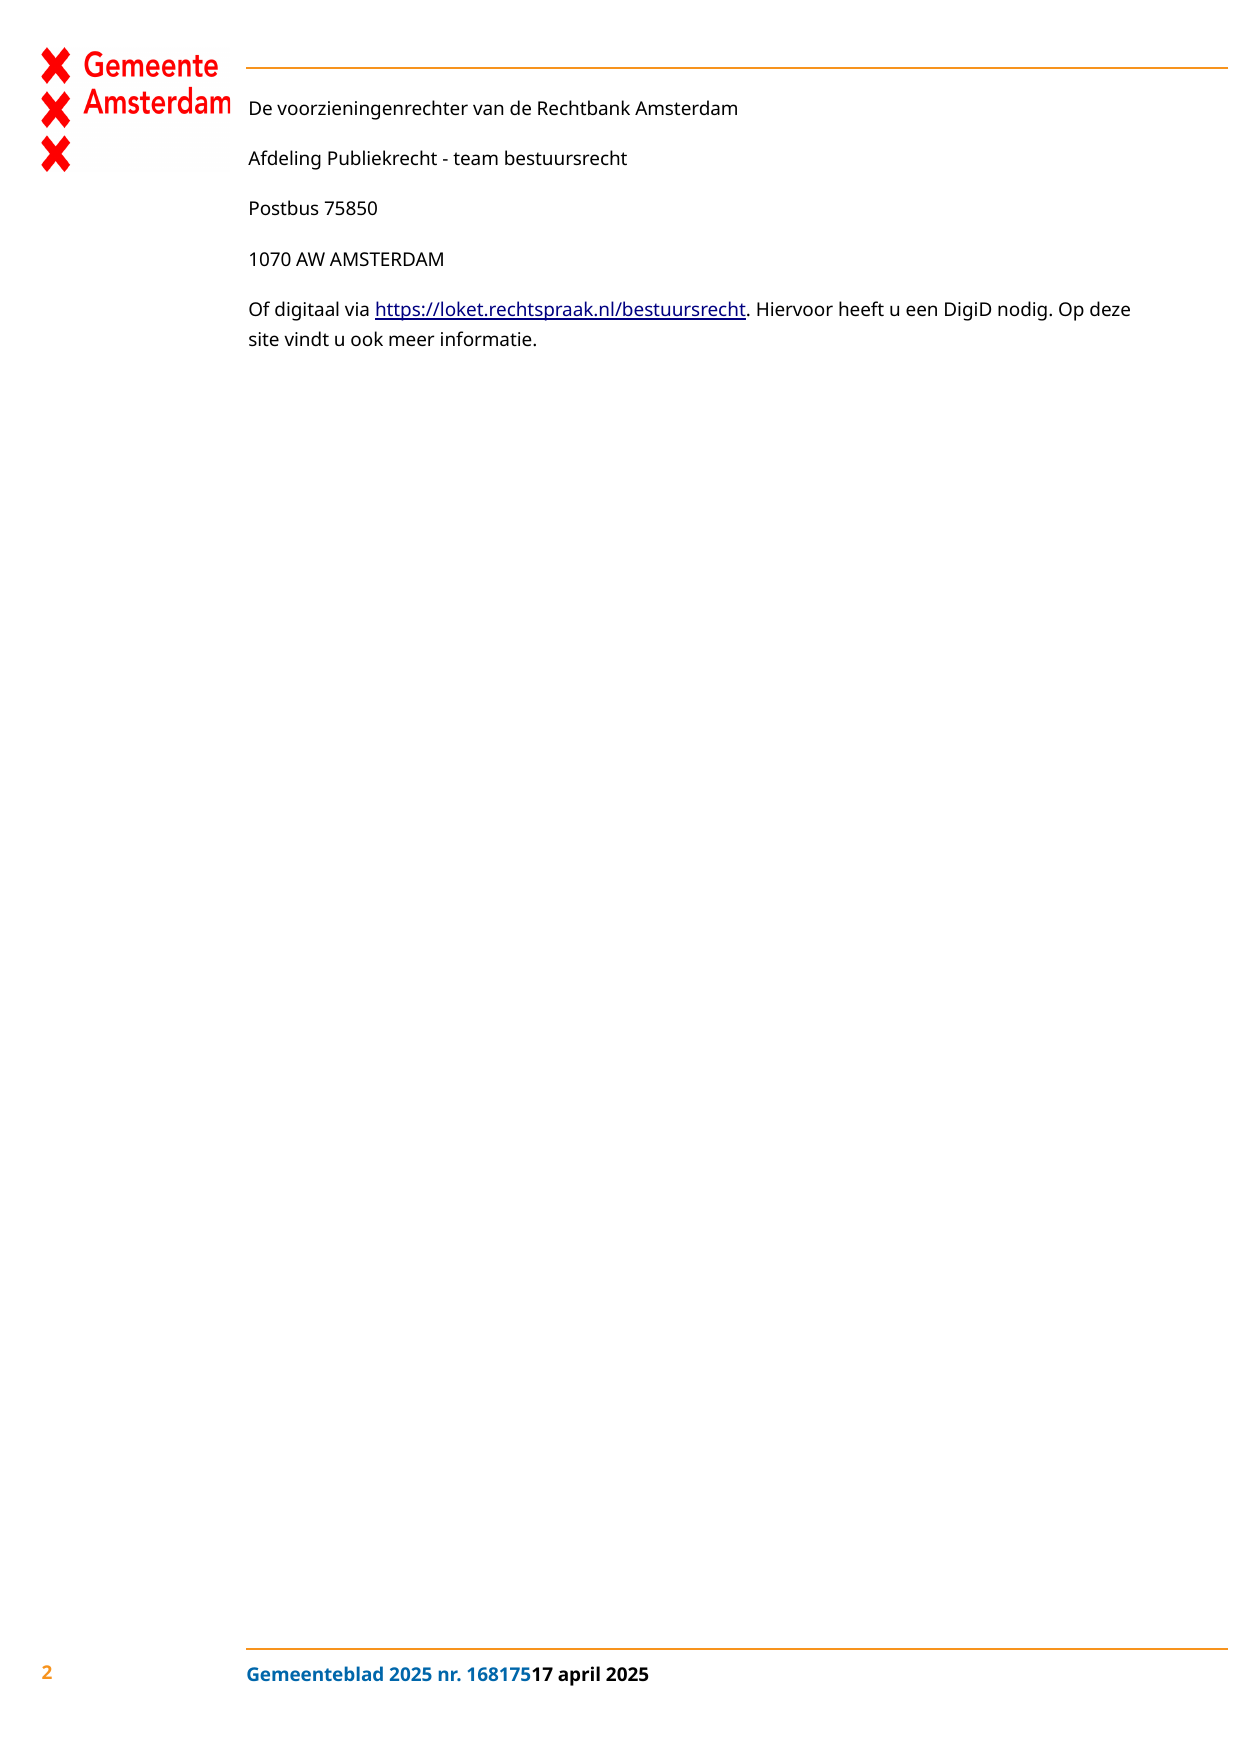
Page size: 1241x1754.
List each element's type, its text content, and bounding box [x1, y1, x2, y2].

text Postbus 75850 [248, 196, 1152, 221]
text 1070 AW AMSTERDAM [248, 246, 1152, 272]
text Of digitaal via https://loket.rechtspraak.nl/bestuursrecht. Hiervoor heeft u een DigiD nodig. Op deze site vindt u ook meer informatie. [248, 296, 1152, 352]
picture [41, 47, 231, 172]
text De voorzieningenrechter van de Rechtbank Amsterdam [248, 95, 1152, 121]
text Afdeling Publiekrecht - team bestuursrecht [248, 145, 1152, 171]
